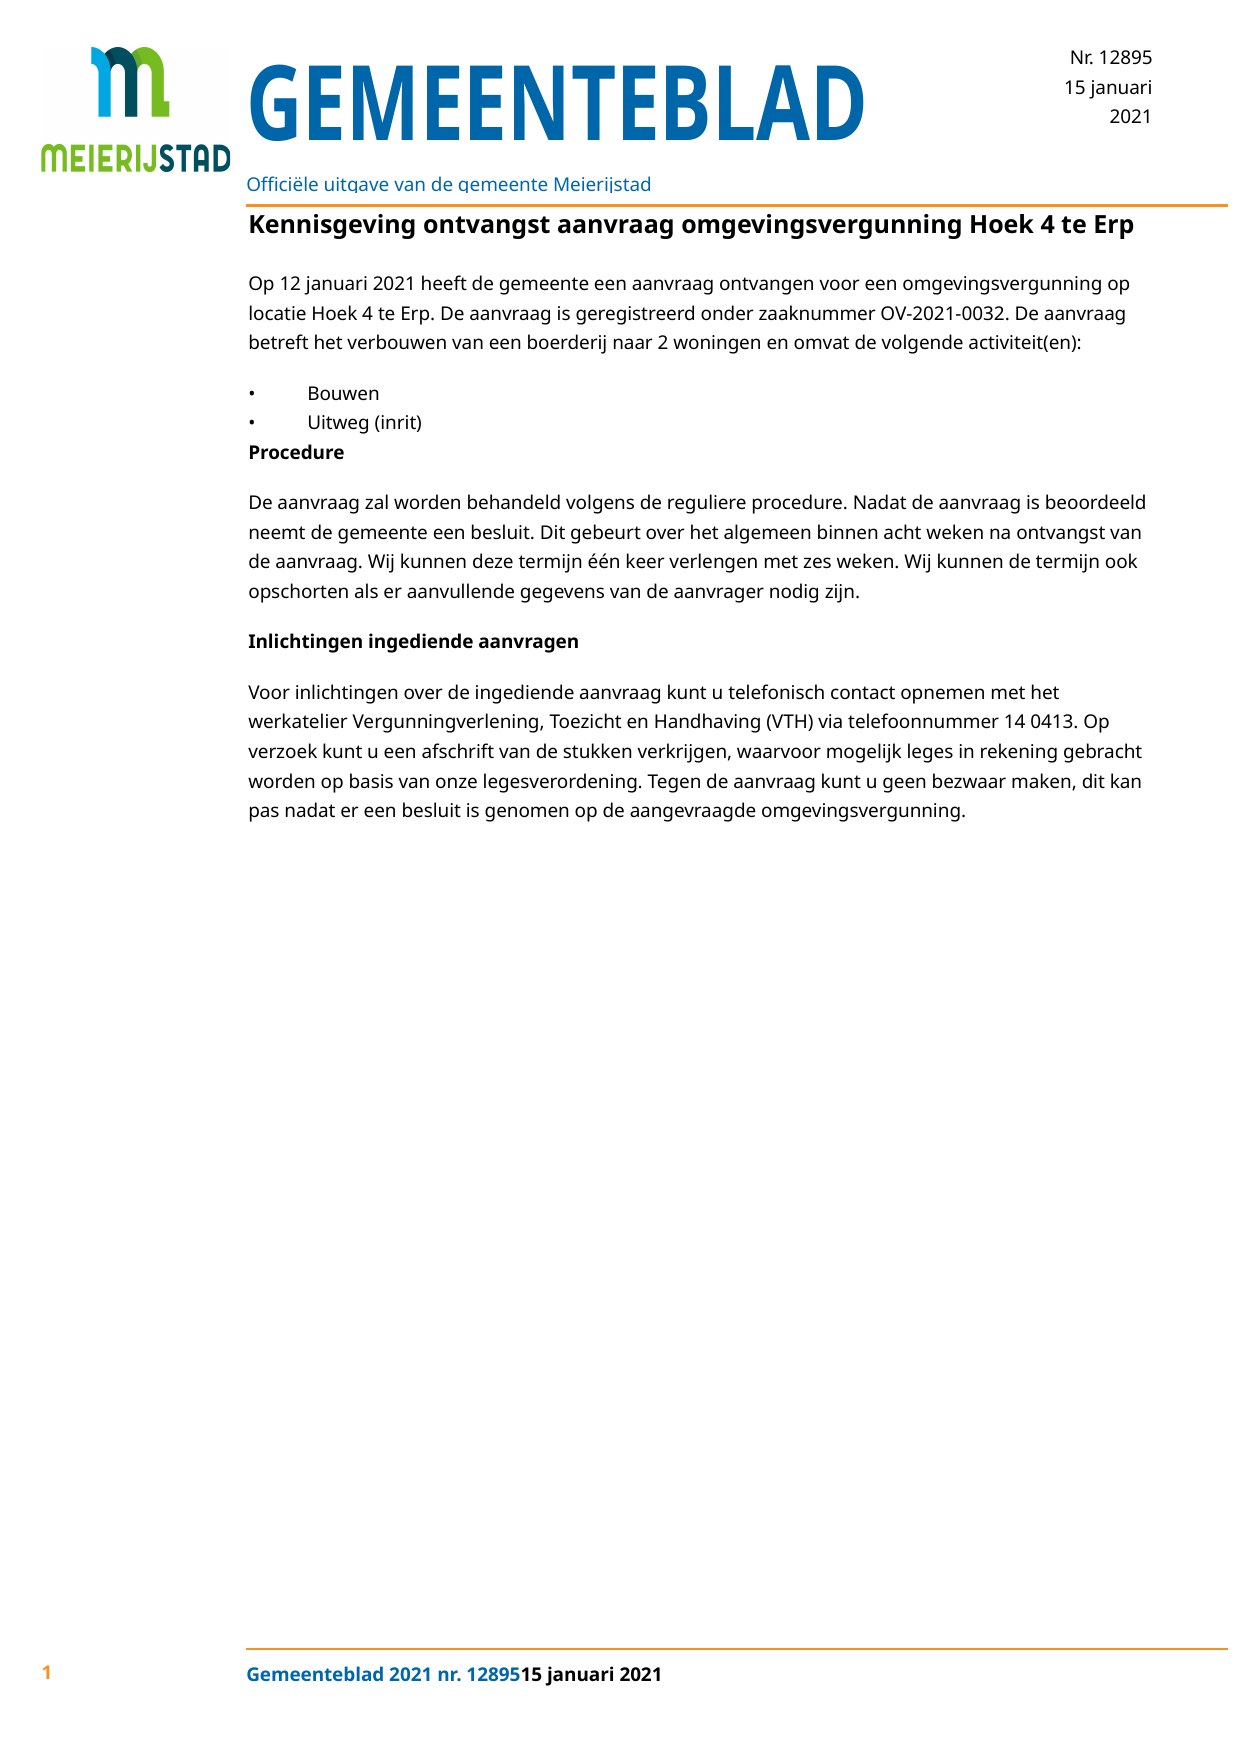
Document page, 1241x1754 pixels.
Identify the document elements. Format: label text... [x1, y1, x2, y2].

text Voor inlichtingen over de ingediende aanvraag kunt u telefonisch contact opnemen met het werkatelier Vergunningverlening, Toezicht en Handhaving (VTH) via telefoonnummer 14 0413. Op verzoek kunt u een afschrift van de stukken verkrijgen, waarvoor mogelijk leges in rekening gebracht worden op basis van onze legesverordening. Tegen de aanvraag kunt u geen bezwaar maken, dit kan pas nadat er een besluit is genomen op de aangevraagde omgevingsvergunning. [248, 679, 1152, 823]
text Op 12 januari 2021 heeft de gemeente een aanvraag ontvangen voor een omgevingsvergunning op locatie Hoek 4 te Erp. De aanvraag is geregistreerd onder zaaknummer OV-2021-0032. De aanvraag betreft het verbouwen van een boerderij naar 2 woningen en omvat de volgende activiteit(en): [248, 270, 1152, 355]
list Uitweg (inrit) [248, 409, 1152, 435]
text Kennisgeving ontvangst aanvraag omgevingsvergunning Hoek 4 te Erp [248, 207, 1152, 241]
text Procedure [248, 439, 1152, 465]
list Bouwen [248, 380, 1152, 406]
text De aanvraag zal worden behandeld volgens de reguliere procedure. Nadat de aanvraag is beoordeeld neemt de gemeente een besluit. Dit gebeurt over het algemeen binnen acht weken na ontvangst van de aanvraag. Wij kunnen deze termijn één keer verlengen met zes weken. Wij kunnen de termijn ook opschorten als er aanvullende gegevens van de aanvrager nodig zijn. [248, 489, 1152, 604]
text Inlichtingen ingediende aanvragen [248, 629, 1152, 654]
picture [41, 47, 231, 172]
